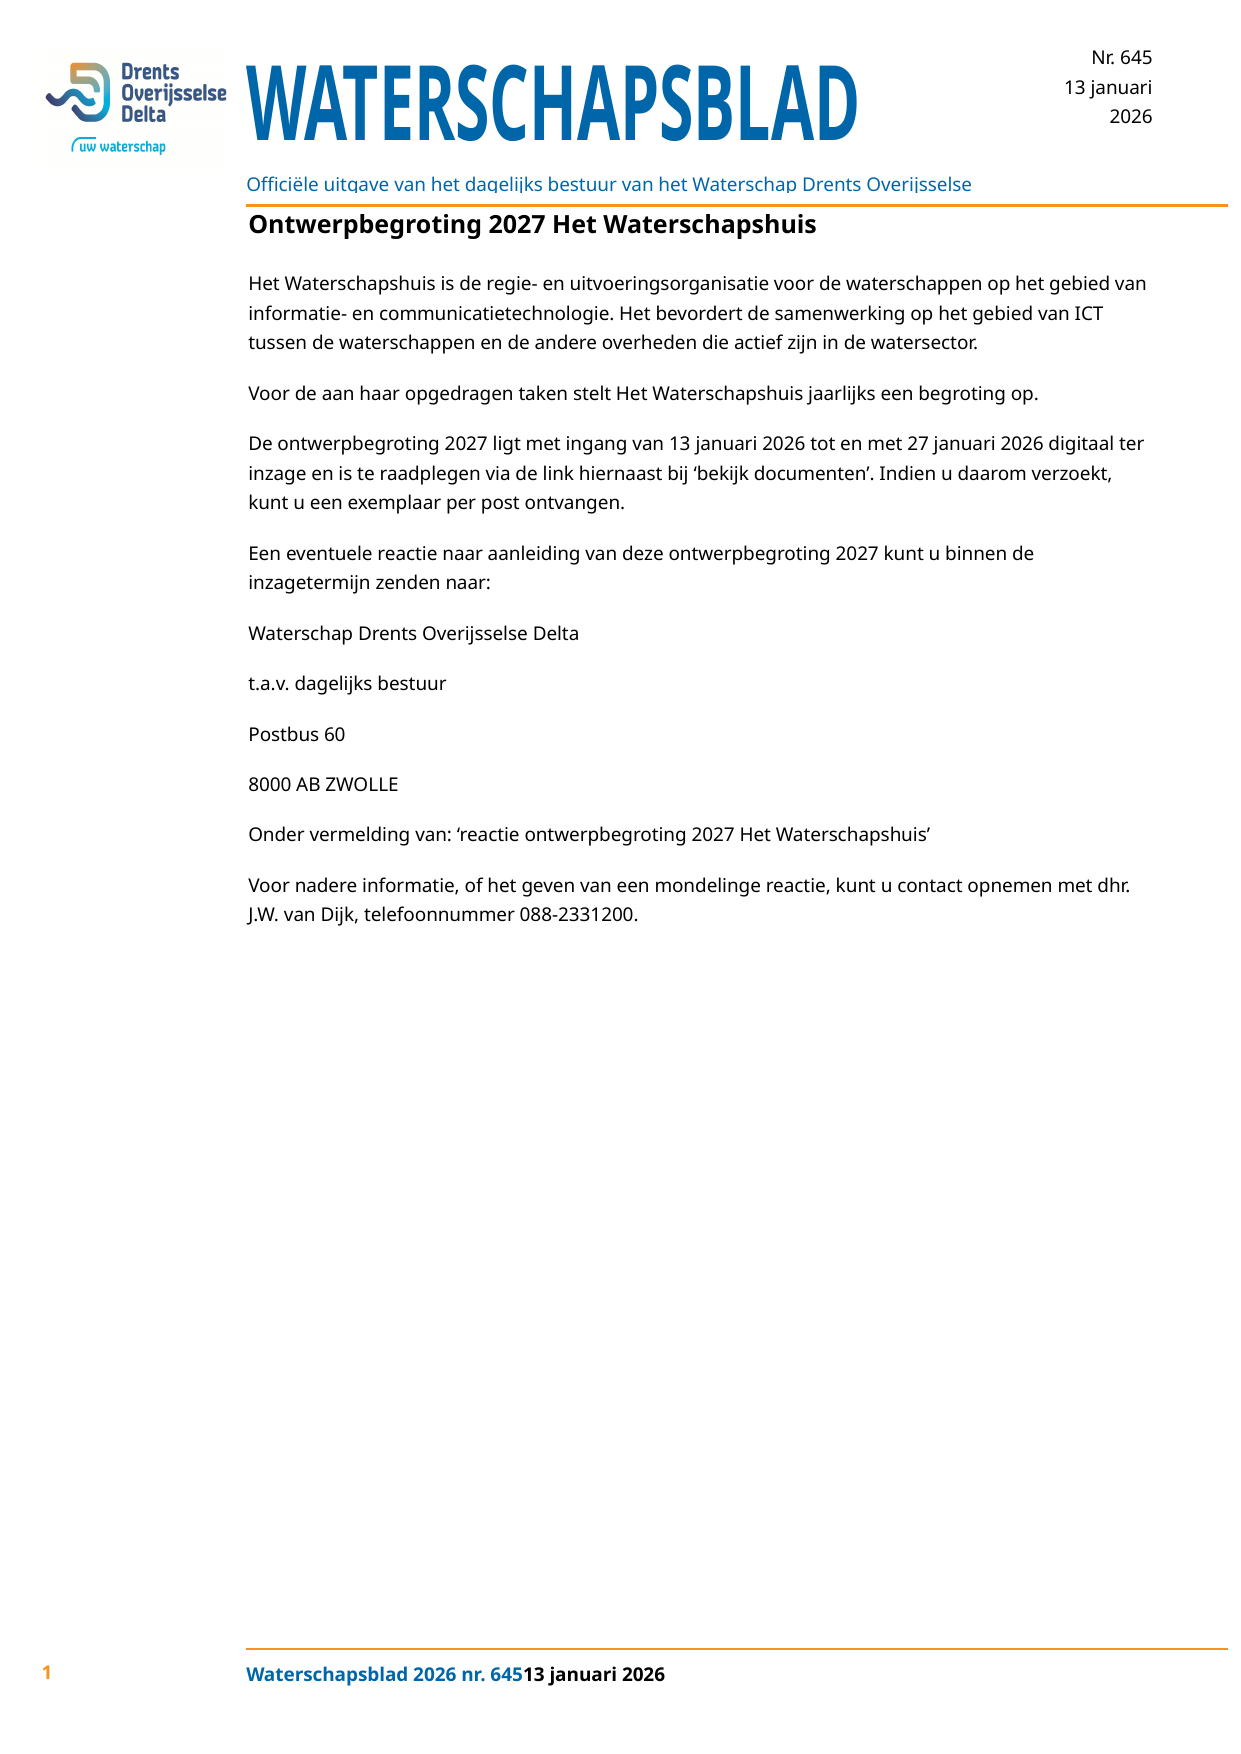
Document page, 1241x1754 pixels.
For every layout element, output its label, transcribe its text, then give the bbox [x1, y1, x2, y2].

text 8000 AB ZWOLLE [248, 771, 1152, 797]
text De ontwerpbegroting 2027 ligt met ingang van 13 januari 2026 tot en met 27 januari 2026 digitaal ter inzage en is te raadplegen via de link hiernaast bij ‘bekijk documenten’. Indien u daarom verzoekt, kunt u een exemplaar per post ontvangen. [248, 430, 1152, 515]
text Een eventuele reactie naar aanleiding van deze ontwerpbegroting 2027 kunt u binnen de inzagetermijn zenden naar: [248, 540, 1152, 595]
text Postbus 60 [248, 721, 1152, 746]
text Ontwerpbegroting 2027 Het Waterschapshuis [248, 207, 1152, 241]
text Voor de aan haar opgedragen taken stelt Het Waterschapshuis jaarlijks een begroting op. [248, 380, 1152, 406]
text Voor nadere informatie, of het geven van een mondelinge reactie, kunt u contact opnemen met dhr. J.W. van Dijk, telefoonnummer 088-2331200. [248, 872, 1152, 927]
text Onder vermelding van: ‘reactie ontwerpbegroting 2027 Het Waterschapshuis’ [248, 822, 1152, 847]
text Het Waterschapshuis is de regie- en uitvoeringsorganisatie voor de waterschappen op het gebied van informatie- en communicatietechnologie. Het bevordert de samenwerking op het gebied van ICT tussen de waterschappen en de andere overheden die actief zijn in de watersector. [248, 270, 1152, 355]
text Waterschap Drents Overijsselse Delta [248, 620, 1152, 646]
text t.a.v. dagelijks bestuur [248, 670, 1152, 696]
picture [41, 47, 231, 172]
